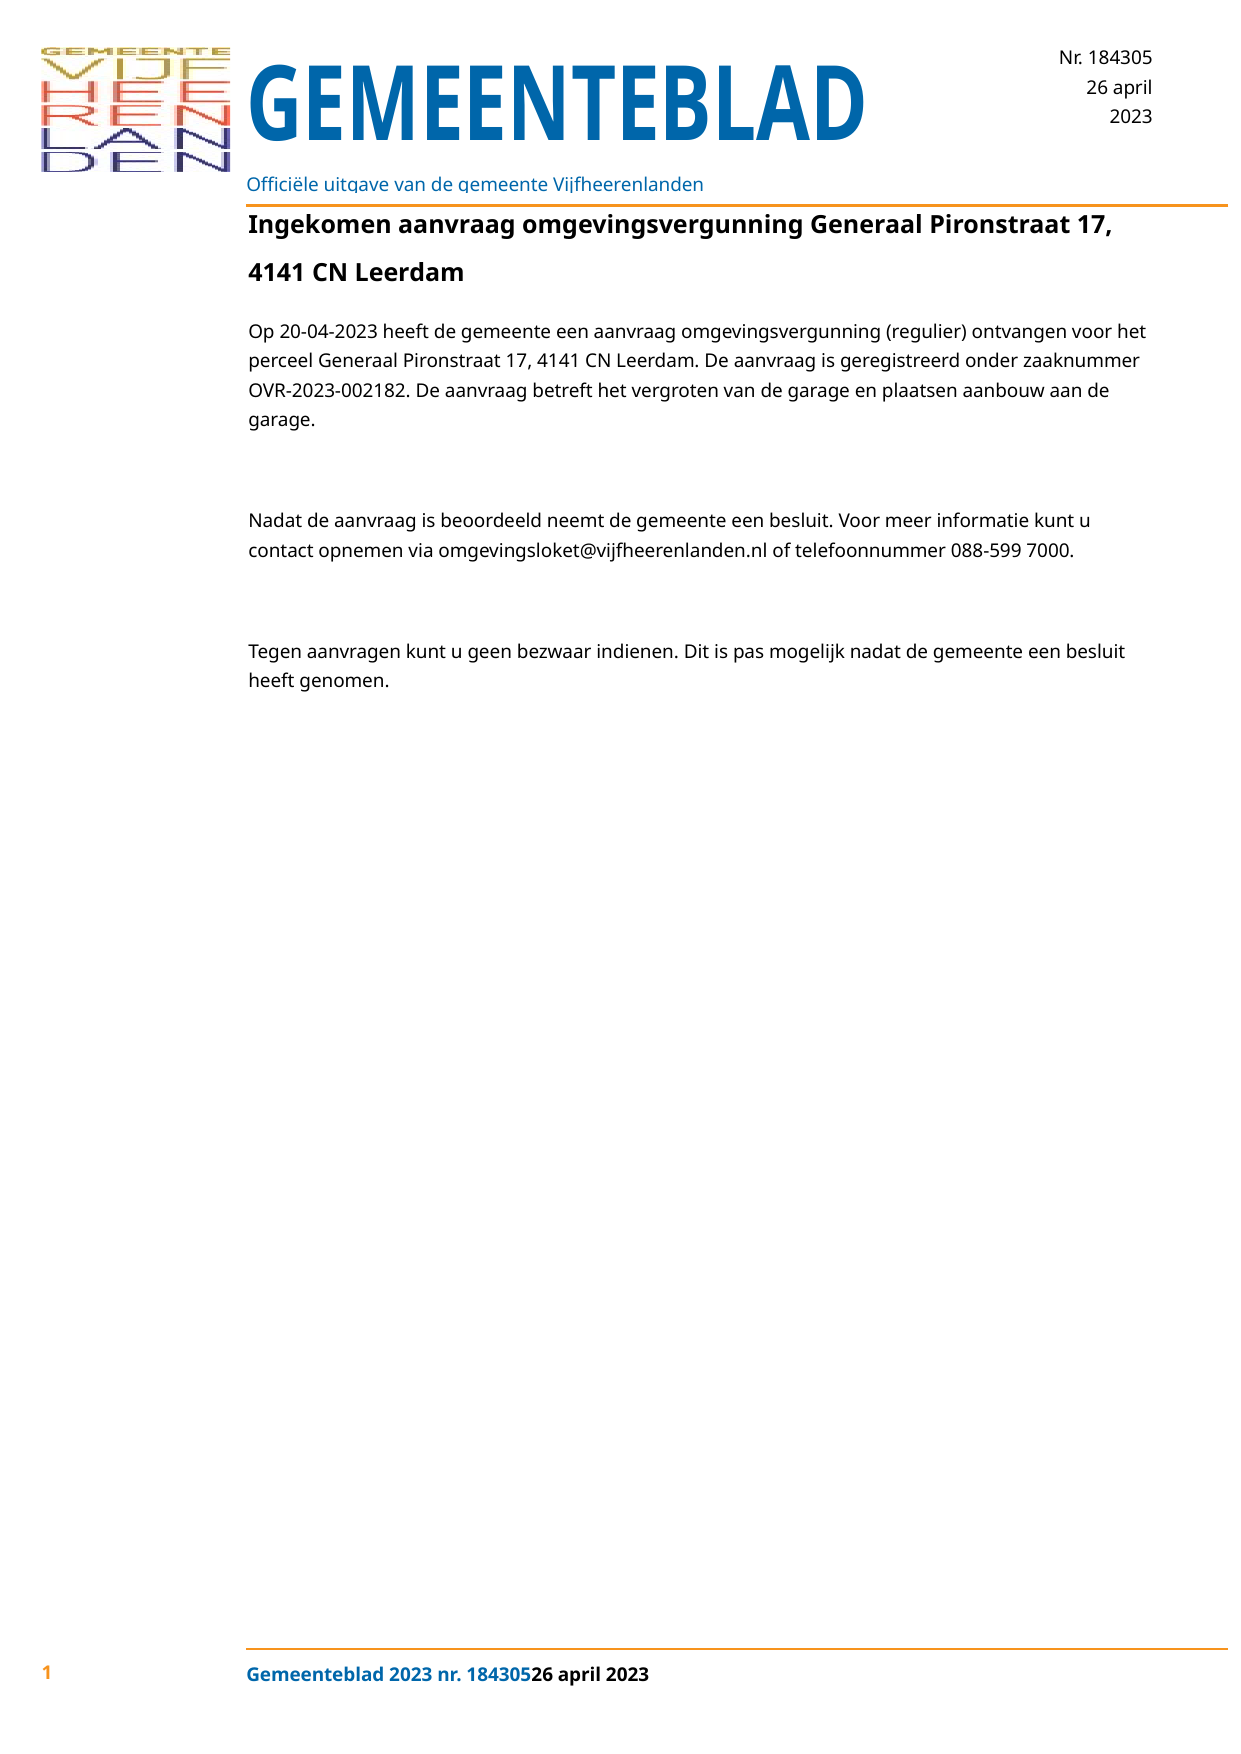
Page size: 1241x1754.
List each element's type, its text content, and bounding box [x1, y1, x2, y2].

picture [41, 47, 231, 172]
text Tegen aanvragen kunt u geen bezwaar indienen. Dit is pas mogelijk nadat de gemeente een besluit heeft genomen. [248, 638, 1152, 693]
text Ingekomen aanvraag omgevingsvergunning Generaal Pironstraat 17, 4141 CN Leerdam [248, 207, 1152, 288]
text Op 20-04-2023 heeft de gemeente een aanvraag omgevingsvergunning (regulier) ontvangen voor het perceel Generaal Pironstraat 17, 4141 CN Leerdam. De aanvraag is geregistreerd onder zaaknummer OVR-2023-002182. De aanvraag betreft het vergroten van de garage en plaatsen aanbouw aan de garage. [248, 318, 1152, 432]
text Nadat de aanvraag is beoordeeld neemt de gemeente een besluit. Voor meer informatie kunt u contact opnemen via omgevingsloket@vijfheerenlanden.nl of telefoonnummer 088-599 7000. [248, 507, 1152, 563]
